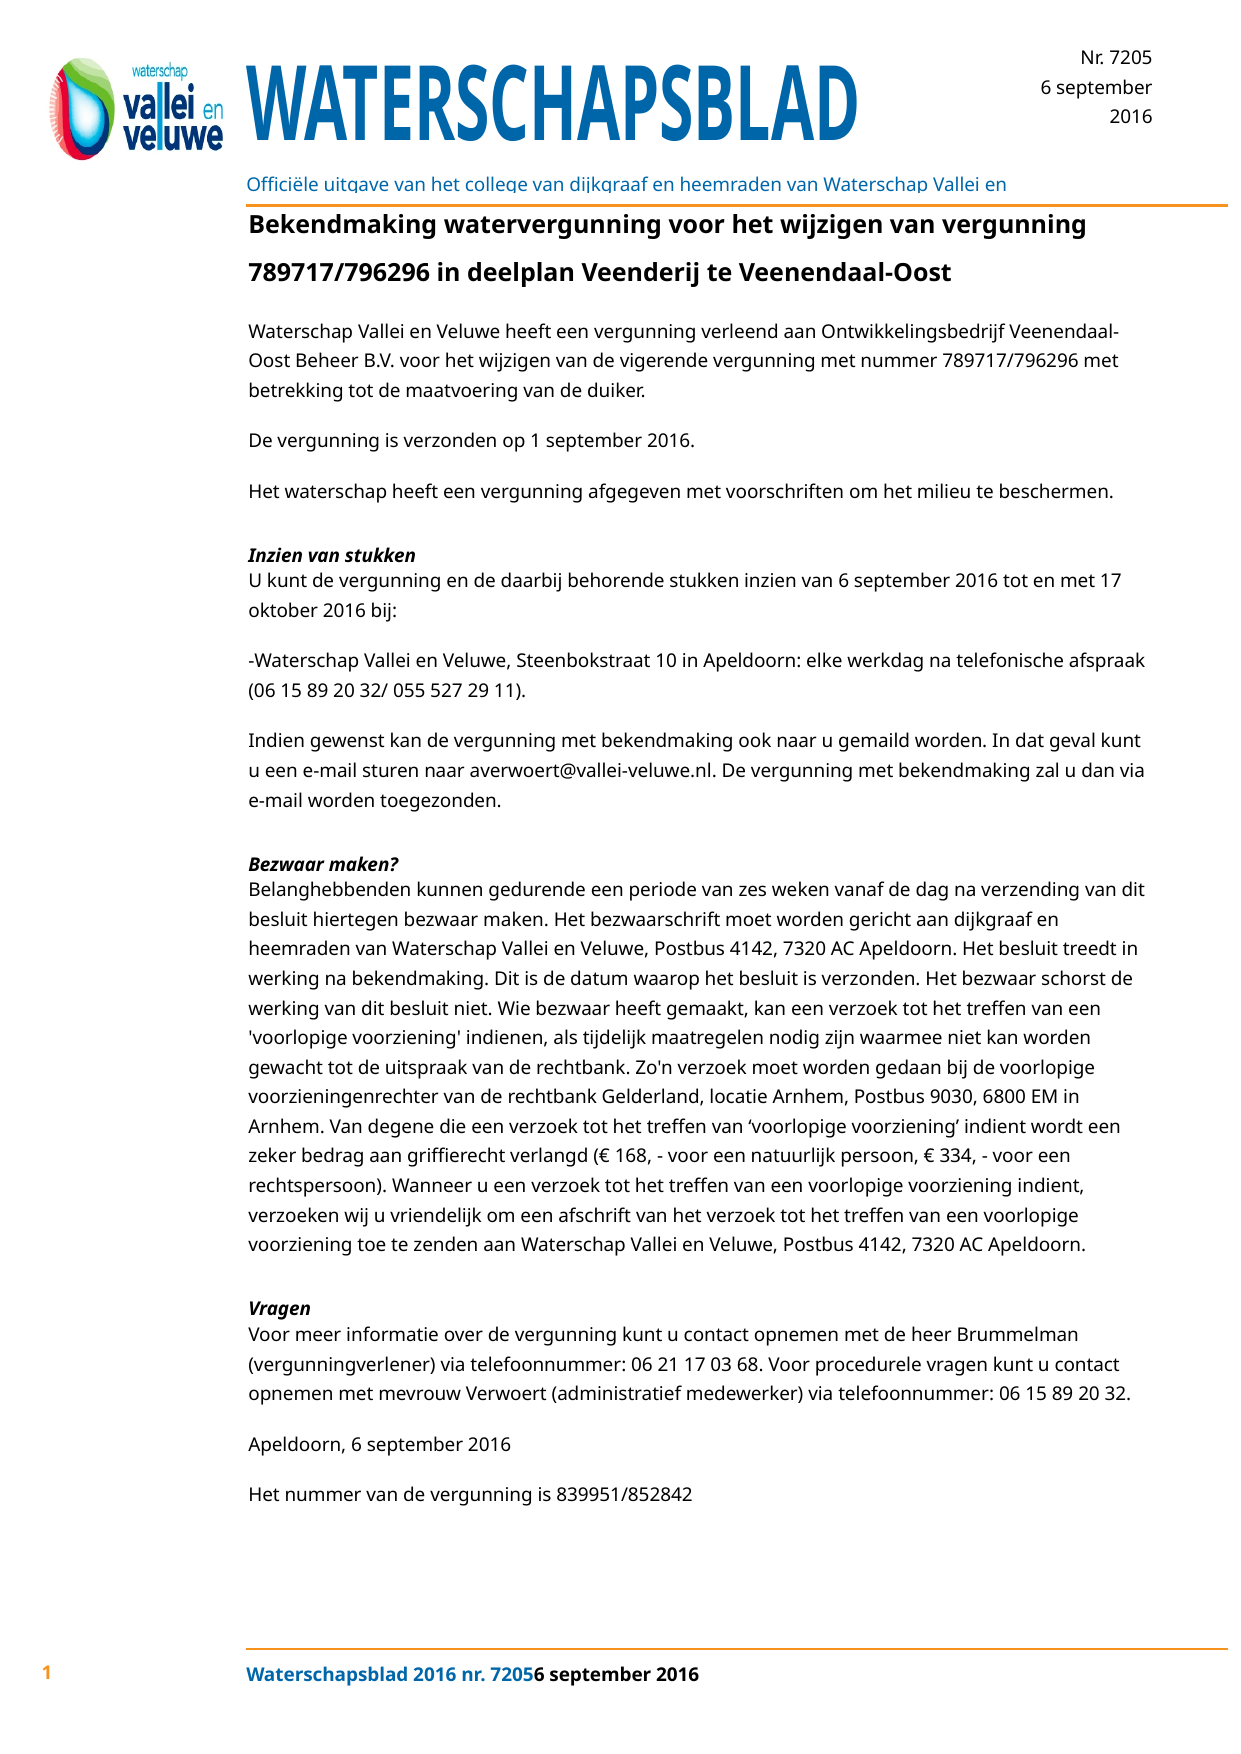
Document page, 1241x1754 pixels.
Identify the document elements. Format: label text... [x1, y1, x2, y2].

text Indien gewenst kan de vergunning met bekendmaking ook naar u gemaild worden. In dat geval kunt u een e-mail sturen naar averwoert@vallei-veluwe.nl. De vergunning met bekendmaking zal u dan via e-mail worden toegezonden. [248, 728, 1152, 812]
text Waterschap Vallei en Veluwe heeft een vergunning verleend aan Ontwikkelingsbedrijf Veenendaal-Oost Beheer B.V. voor het wijzigen van de vigerende vergunning met nummer 789717/796296 met betrekking tot de maatvoering van de duiker. [248, 318, 1152, 403]
text Voor meer informatie over de vergunning kunt u contact opnemen met de heer Brummelman (vergunningverlener) via telefoonnummer: 06 21 17 03 68. Voor procedurele vragen kunt u contact opnemen met mevrouw Verwoert (administratief medewerker) via telefoonnummer: 06 15 89 20 32. [248, 1321, 1152, 1406]
text Bezwaar maken? [248, 851, 1152, 876]
text De vergunning is verzonden op 1 september 2016. [248, 427, 1152, 453]
text -Waterschap Vallei en Veluwe, Steenbokstraat 10 in Apeldoorn: elke werkdag na telefonische afspraak (06 15 89 20 32/ 055 527 29 11). [248, 648, 1152, 703]
text Bekendmaking watervergunning voor het wijzigen van vergunning 789717/796296 in deelplan Veenderij te Veenendaal-Oost [248, 207, 1152, 288]
text Inzien van stukken [248, 542, 1152, 568]
text Het nummer van de vergunning is 839951/852842 [248, 1481, 1152, 1507]
text Belanghebbenden kunnen gedurende een periode van zes weken vanaf de dag na verzending van dit besluit hiertegen bezwaar maken. Het bezwaarschrift moet worden gericht aan dijkgraaf en heemraden van Waterschap Vallei en Veluwe, Postbus 4142, 7320 AC Apeldoorn. Het besluit treedt in werking na bekendmaking. Dit is de datum waarop het besluit is verzonden. Het bezwaar schorst de werking van dit besluit niet. Wie bezwaar heeft gemaakt, kan een verzoek tot het treffen van een 'voorlopige voorziening' indienen, als tijdelijk maatregelen nodig zijn waarmee niet kan worden gewacht tot de uitspraak van de rechtbank. Zo'n verzoek moet worden gedaan bij de voorlopige voorzieningenrechter van de rechtbank Gelderland, locatie Arnhem, Postbus 9030, 6800 EM in Arnhem. Van degene die een verzoek tot het treffen van ‘voorlopige voorziening’ indient wordt een zeker bedrag aan griffierecht verlangd (€ 168, - voor een natuurlijk persoon, € 334, - voor een rechtspersoon). Wanneer u een verzoek tot het treffen van een voorlopige voorziening indient, verzoeken wij u vriendelijk om een afschrift van het verzoek tot het treffen van een voorlopige voorziening toe te zenden aan Waterschap Vallei en Veluwe, Postbus 4142, 7320 AC Apeldoorn. [248, 876, 1152, 1257]
text Het waterschap heeft een vergunning afgegeven met voorschriften om het milieu te beschermen. [248, 478, 1152, 504]
text Vragen [248, 1295, 1152, 1321]
text U kunt de vergunning en de daarbij behorende stukken inzien van 6 september 2016 tot en met 17 oktober 2016 bij: [248, 568, 1152, 623]
picture [41, 47, 231, 172]
text Apeldoorn, 6 september 2016 [248, 1431, 1152, 1456]
